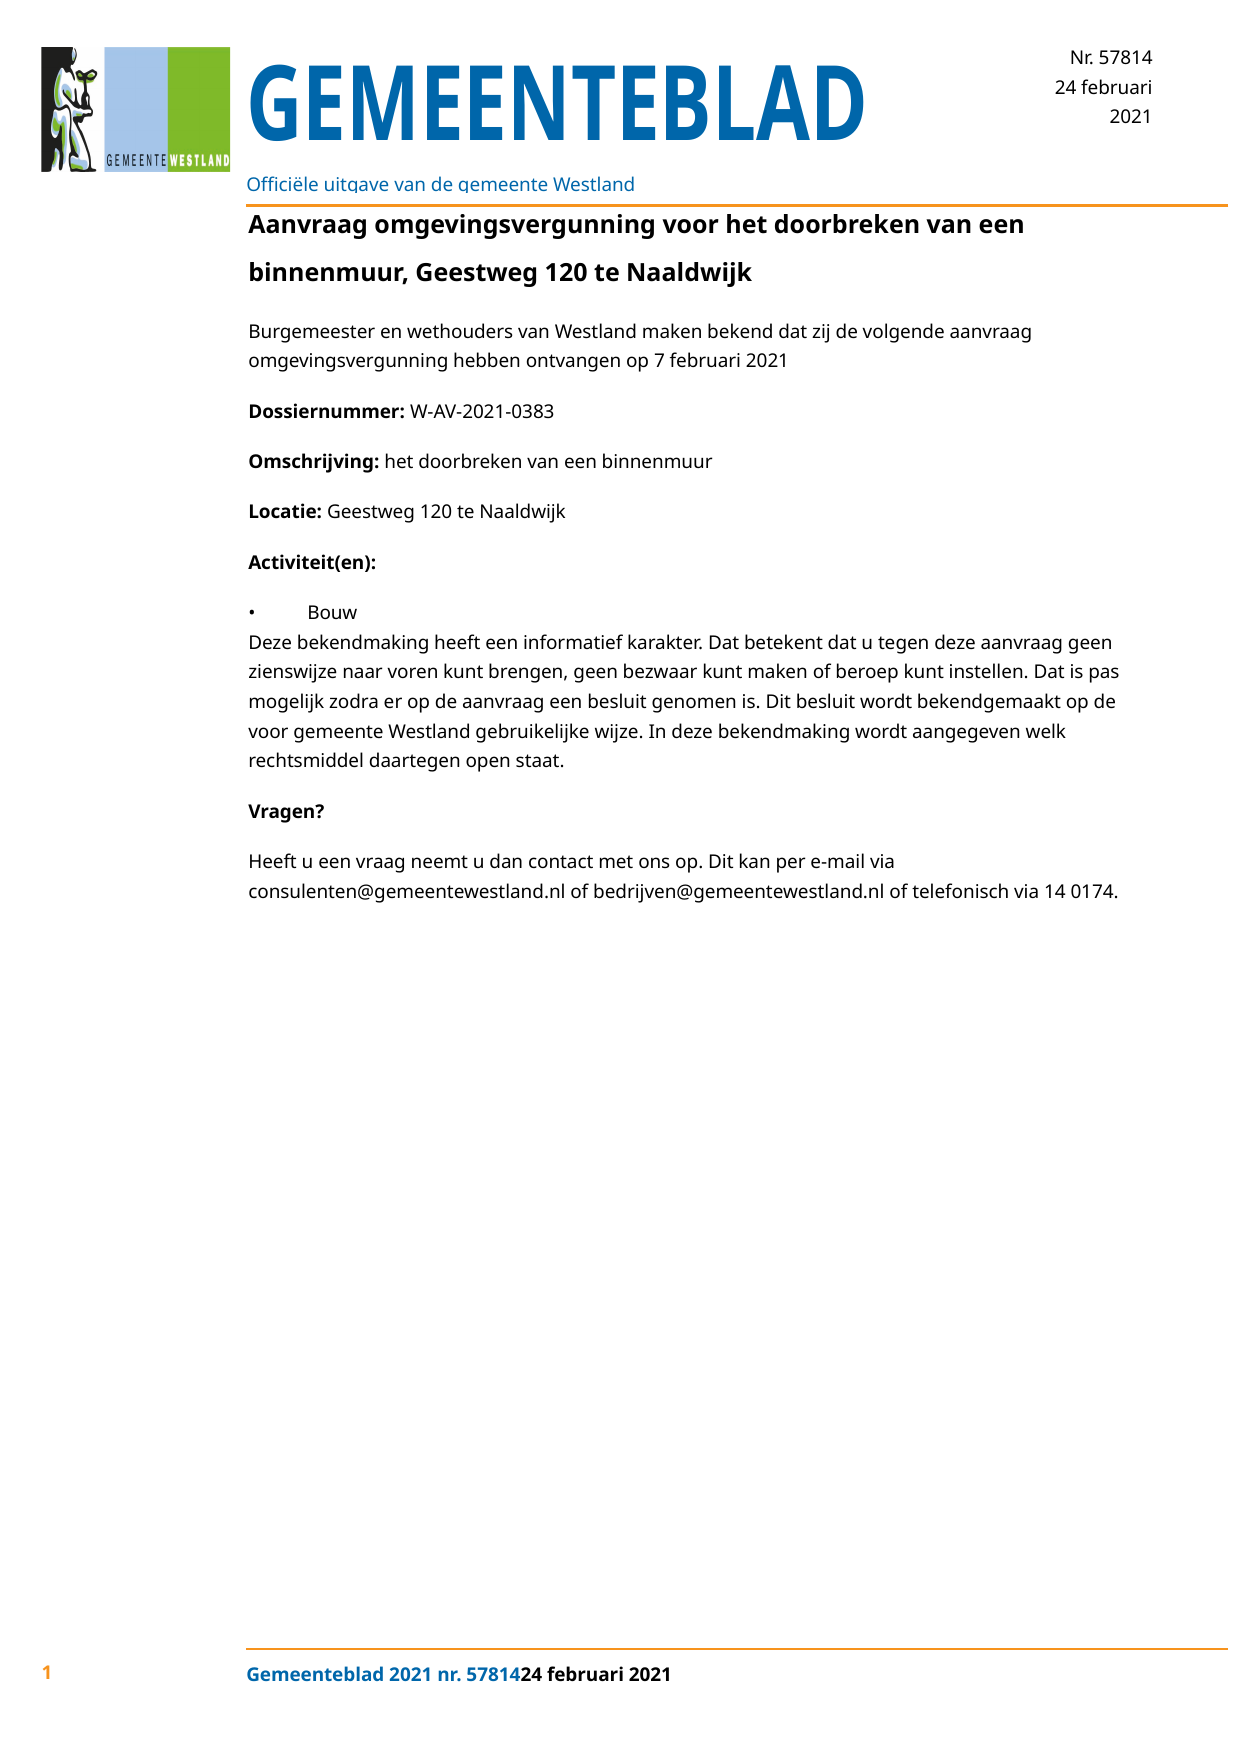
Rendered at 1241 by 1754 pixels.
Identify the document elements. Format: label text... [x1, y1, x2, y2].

text Omschrijving: het doorbreken van een binnenmuur [248, 448, 1152, 474]
list Bouw [248, 599, 1152, 625]
text Locatie: Geestweg 120 te Naaldwijk [248, 499, 1152, 524]
text Vragen? [248, 798, 1152, 824]
text Activiteit(en): [248, 549, 1152, 575]
text Deze bekendmaking heeft een informatief karakter. Dat betekent dat u tegen deze aanvraag geen zienswijze naar voren kunt brengen, geen bezwaar kunt maken of beroep kunt instellen. Dat is pas mogelijk zodra er op de aanvraag een besluit genomen is. Dit besluit wordt bekendgemaakt op de voor gemeente Westland gebruikelijke wijze. In deze bekendmaking wordt aangegeven welk rechtsmiddel daartegen open staat. [248, 629, 1152, 773]
text Burgemeester en wethouders van Westland maken bekend dat zij de volgende aanvraag omgevingsvergunning hebben ontvangen op 7 februari 2021 [248, 318, 1152, 373]
text Dossiernummer: W-AV-2021-0383 [248, 398, 1152, 424]
text Heeft u een vraag neemt u dan contact met ons op. Dit kan per e-mail via consulenten@gemeentewestland.nl of bedrijven@gemeentewestland.nl of telefonisch via 14 0174. [248, 848, 1152, 904]
picture [41, 47, 231, 172]
text Aanvraag omgevingsvergunning voor het doorbreken van een binnenmuur, Geestweg 120 te Naaldwijk [248, 207, 1152, 288]
